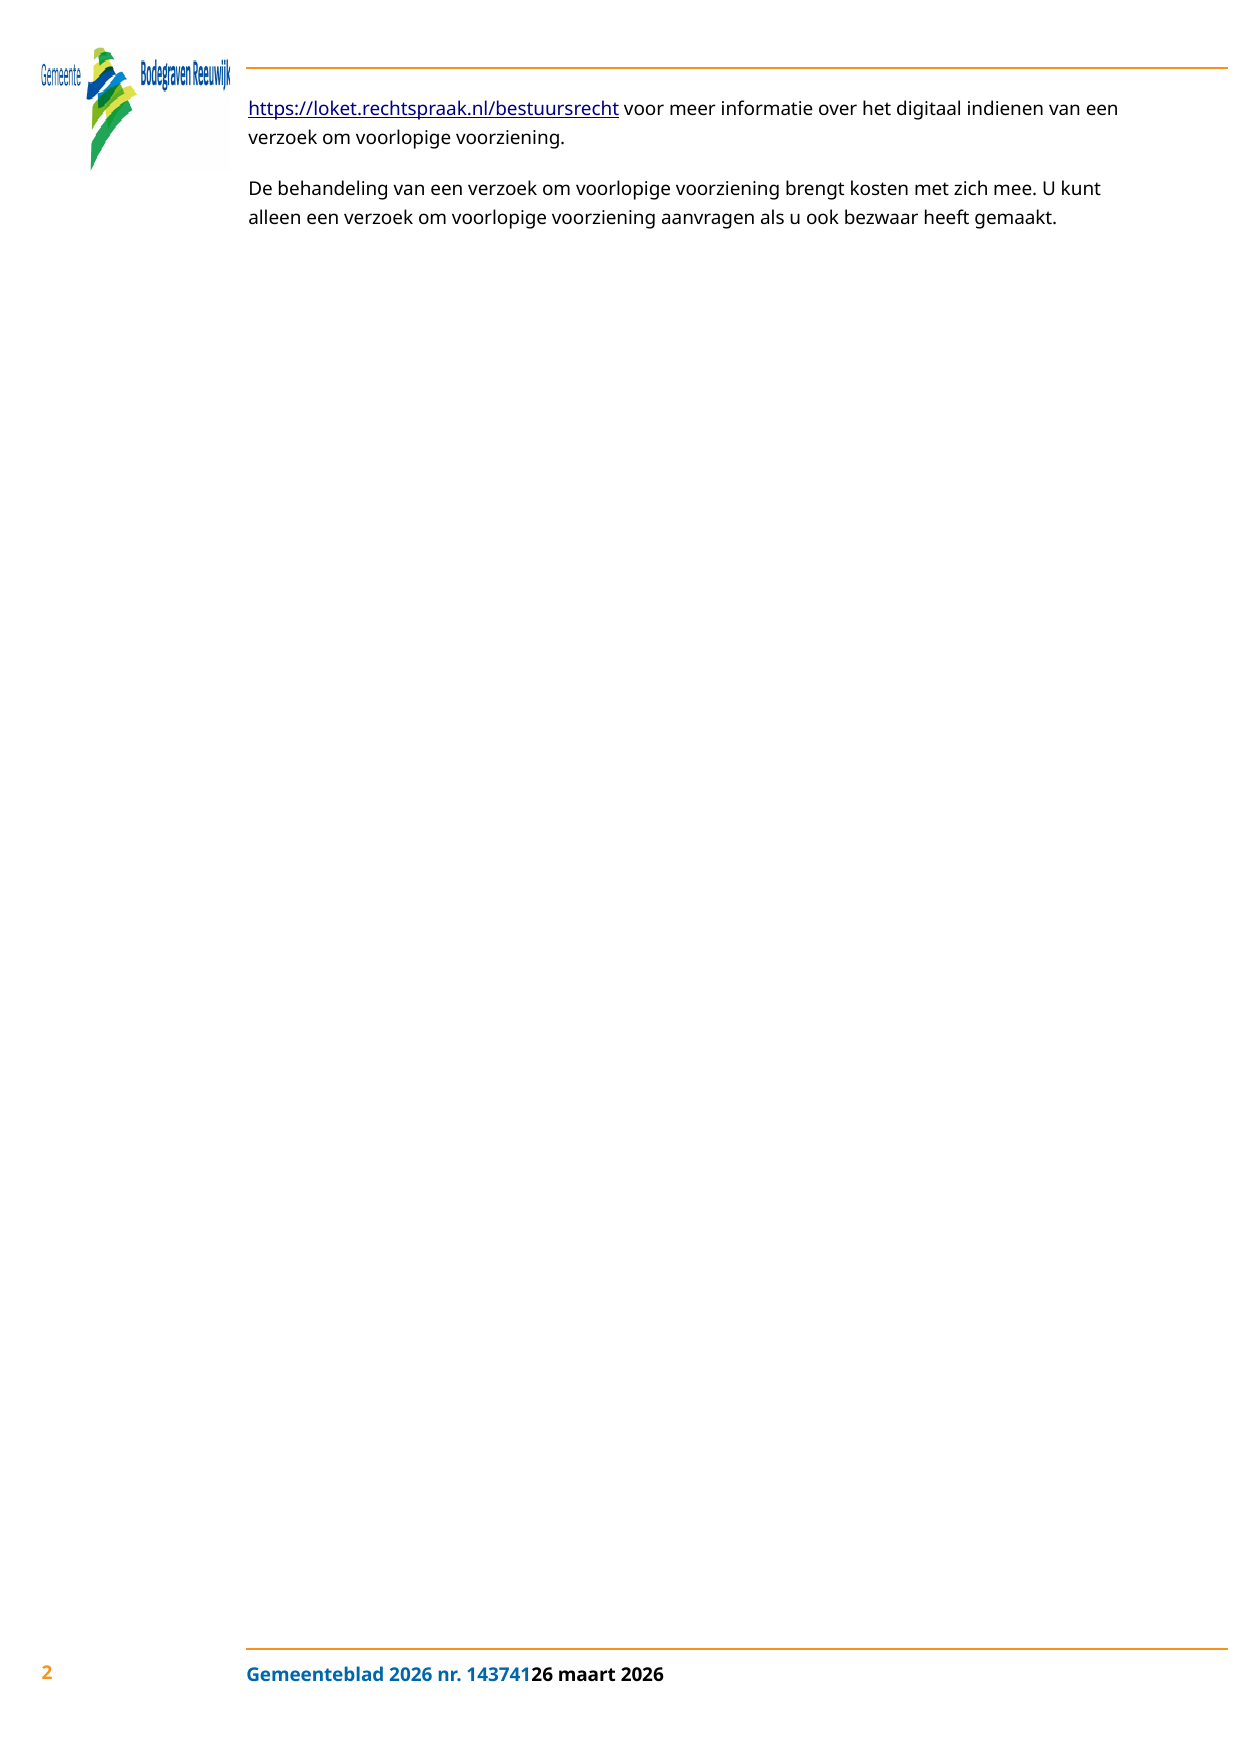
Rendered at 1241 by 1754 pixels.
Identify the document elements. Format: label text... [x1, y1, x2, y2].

text https://loket.rechtspraak.nl/bestuursrecht voor meer informatie over het digitaal indienen van een verzoek om voorlopige voorziening. [248, 95, 1152, 150]
picture [41, 47, 231, 172]
text De behandeling van een verzoek om voorlopige voorziening brengt kosten met zich mee. U kunt alleen een verzoek om voorlopige voorziening aanvragen als u ook bezwaar heeft gemaakt. [248, 175, 1152, 230]
